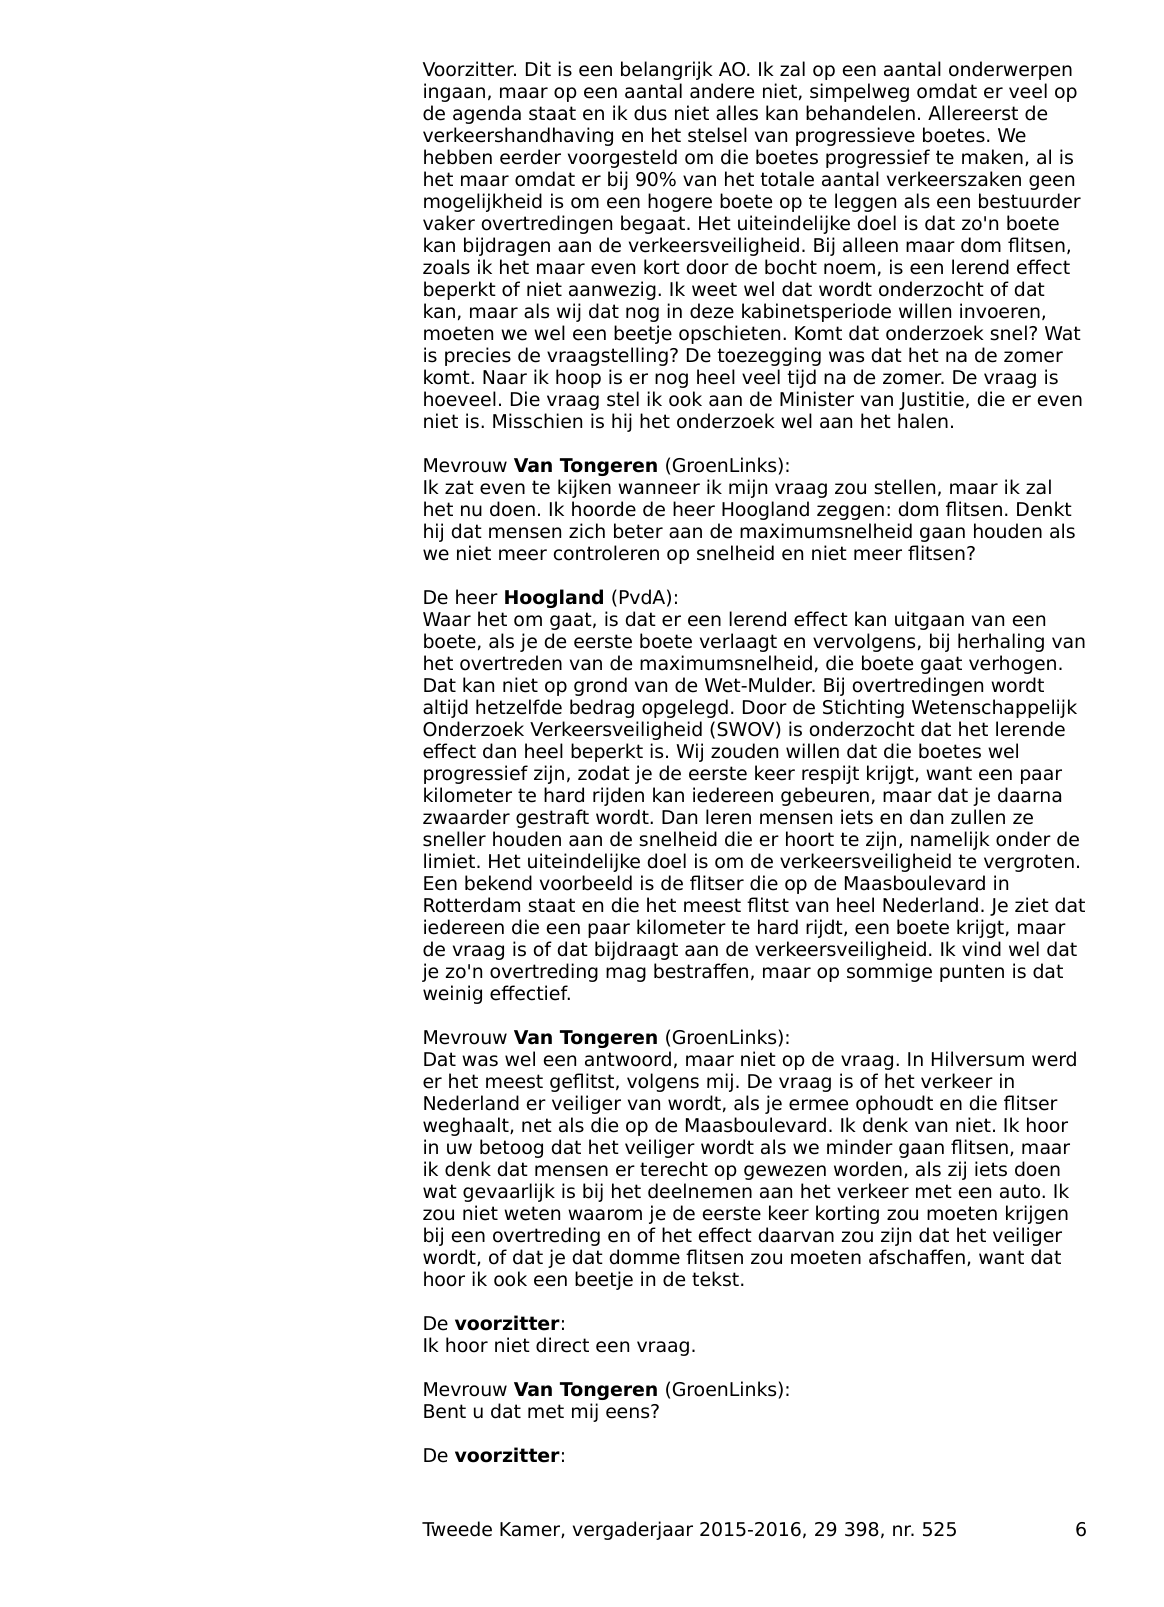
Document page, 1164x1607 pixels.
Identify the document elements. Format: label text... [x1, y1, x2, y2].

text De voorzitter: [422, 1445, 1087, 1467]
text Mevrouw Van Tongeren (GroenLinks): [422, 1027, 1087, 1049]
text Ik zat even te kijken wanneer ik mijn vraag zou stellen, maar ik zal het nu doen. Ik hoorde de heer Hoogland zeggen: dom flitsen. Denkt hij dat mensen zich beter aan de maximumsnelheid gaan houden als we niet meer controleren op snelheid en niet meer flitsen? [422, 477, 1087, 565]
text Mevrouw Van Tongeren (GroenLinks): [422, 1379, 1087, 1401]
text De voorzitter: [422, 1313, 1087, 1335]
text Bent u dat met mij eens? [422, 1401, 1087, 1423]
text Voorzitter. Dit is een belangrijk AO. Ik zal op een aantal onderwerpen ingaan, maar op een aantal andere niet, simpelweg omdat er veel op de agenda staat en ik dus niet alles kan behandelen. Allereerst de verkeershandhaving en het stelsel van progressieve boetes. We hebben eerder voorgesteld om die boetes progressief te maken, al is het maar omdat er bij 90% van het totale aantal verkeerszaken geen mogelijkheid is om een hogere boete op te leggen als een bestuurder vaker overtredingen begaat. Het uiteindelijke doel is dat zo'n boete kan bijdragen aan de verkeersveiligheid. Bij alleen maar dom flitsen, zoals ik het maar even kort door de bocht noem, is een lerend effect beperkt of niet aanwezig. Ik weet wel dat wordt onderzocht of dat kan, maar als wij dat nog in deze kabinetsperiode willen invoeren, moeten we wel een beetje opschieten. Komt dat onderzoek snel? Wat is precies de vraagstelling? De toezegging was dat het na de zomer komt. Naar ik hoop is er nog heel veel tijd na de zomer. De vraag is hoeveel. Die vraag stel ik ook aan de Minister van Justitie, die er even niet is. Misschien is hij het onderzoek wel aan het halen. [422, 59, 1087, 433]
text Ik hoor niet direct een vraag. [422, 1335, 1087, 1357]
text Dat was wel een antwoord, maar niet op de vraag. In Hilversum werd er het meest geflitst, volgens mij. De vraag is of het verkeer in Nederland er veiliger van wordt, als je ermee ophoudt en die flitser weghaalt, net als die op de Maasboulevard. Ik denk van niet. Ik hoor in uw betoog dat het veiliger wordt als we minder gaan flitsen, maar ik denk dat mensen er terecht op gewezen worden, als zij iets doen wat gevaarlijk is bij het deelnemen aan het verkeer met een auto. Ik zou niet weten waarom je de eerste keer korting zou moeten krijgen bij een overtreding en of het effect daarvan zou zijn dat het veiliger wordt, of dat je dat domme flitsen zou moeten afschaffen, want dat hoor ik ook een beetje in de tekst. [422, 1049, 1087, 1291]
text De heer Hoogland (PvdA): [422, 587, 1087, 609]
text Waar het om gaat, is dat er een lerend effect kan uitgaan van een boete, als je de eerste boete verlaagt en vervolgens, bij herhaling van het overtreden van de maximumsnelheid, die boete gaat verhogen. Dat kan niet op grond van de Wet-Mulder. Bij overtredingen wordt altijd hetzelfde bedrag opgelegd. Door de Stichting Wetenschappelijk Onderzoek Verkeersveiligheid (SWOV) is onderzocht dat het lerende effect dan heel beperkt is. Wij zouden willen dat die boetes wel progressief zijn, zodat je de eerste keer respijt krijgt, want een paar kilometer te hard rijden kan iedereen gebeuren, maar dat je daarna zwaarder gestraft wordt. Dan leren mensen iets en dan zullen ze sneller houden aan de snelheid die er hoort te zijn, namelijk onder de limiet. Het uiteindelijke doel is om de verkeersveiligheid te vergroten. Een bekend voorbeeld is de flitser die op de Maasboulevard in Rotterdam staat en die het meest flitst van heel Nederland. Je ziet dat iedereen die een paar kilometer te hard rijdt, een boete krijgt, maar de vraag is of dat bijdraagt aan de verkeersveiligheid. Ik vind wel dat je zo'n overtreding mag bestraffen, maar op sommige punten is dat weinig effectief. [422, 609, 1087, 1004]
text Mevrouw Van Tongeren (GroenLinks): [422, 455, 1087, 477]
